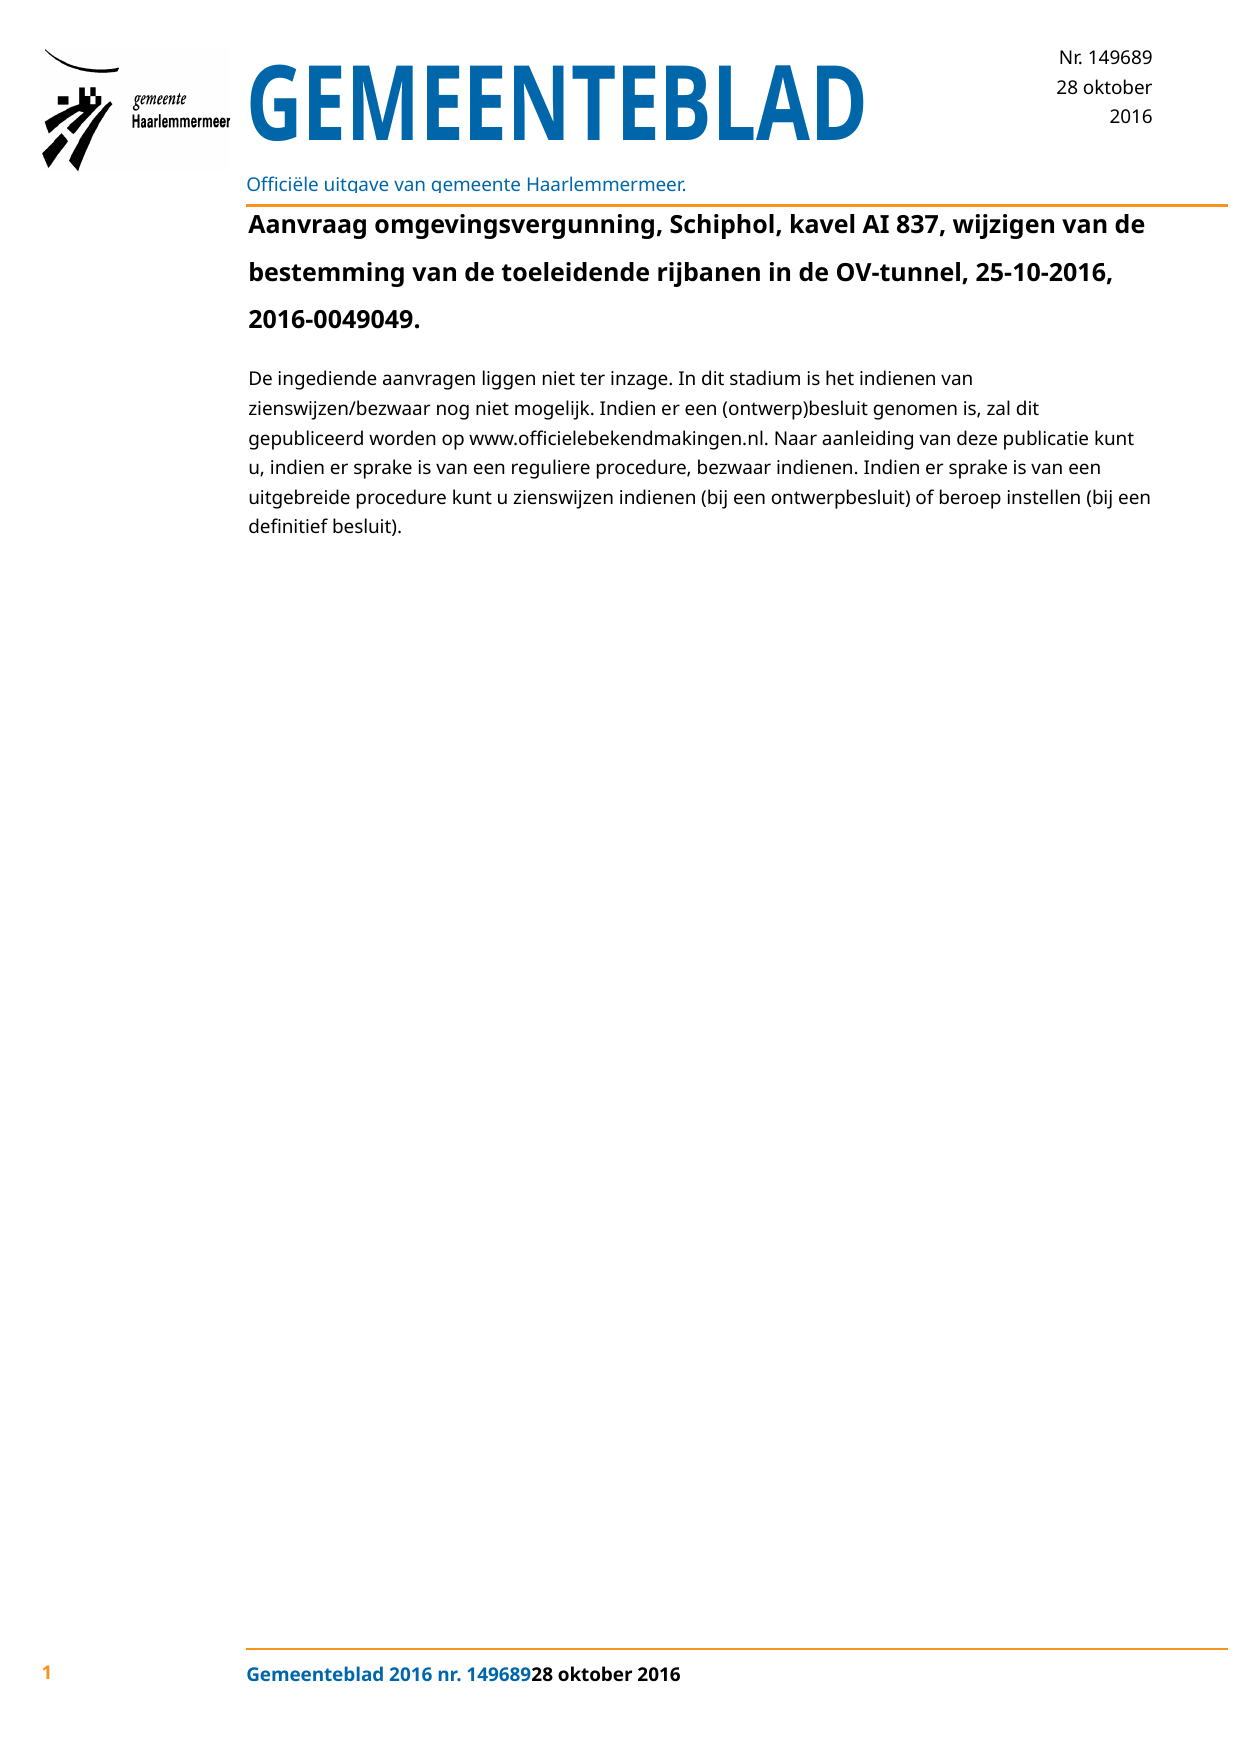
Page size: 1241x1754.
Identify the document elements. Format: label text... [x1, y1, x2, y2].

text De ingediende aanvragen liggen niet ter inzage. In dit stadium is het indienen van zienswijzen/bezwaar nog niet mogelijk. Indien er een (ontwerp)besluit genomen is, zal dit gepubliceerd worden op www.officielebekendmakingen.nl. Naar aanleiding van deze publicatie kunt u, indien er sprake is van een reguliere procedure, bezwaar indienen. Indien er sprake is van een uitgebreide procedure kunt u zienswijzen indienen (bij een ontwerpbesluit) of beroep instellen (bij een definitief besluit). [248, 366, 1152, 539]
picture [41, 47, 231, 172]
text Aanvraag omgevingsvergunning, Schiphol, kavel AI 837, wijzigen van de bestemming van de toeleidende rijbanen in de OV-tunnel, 25-10-2016, 2016-0049049. [248, 207, 1152, 336]
